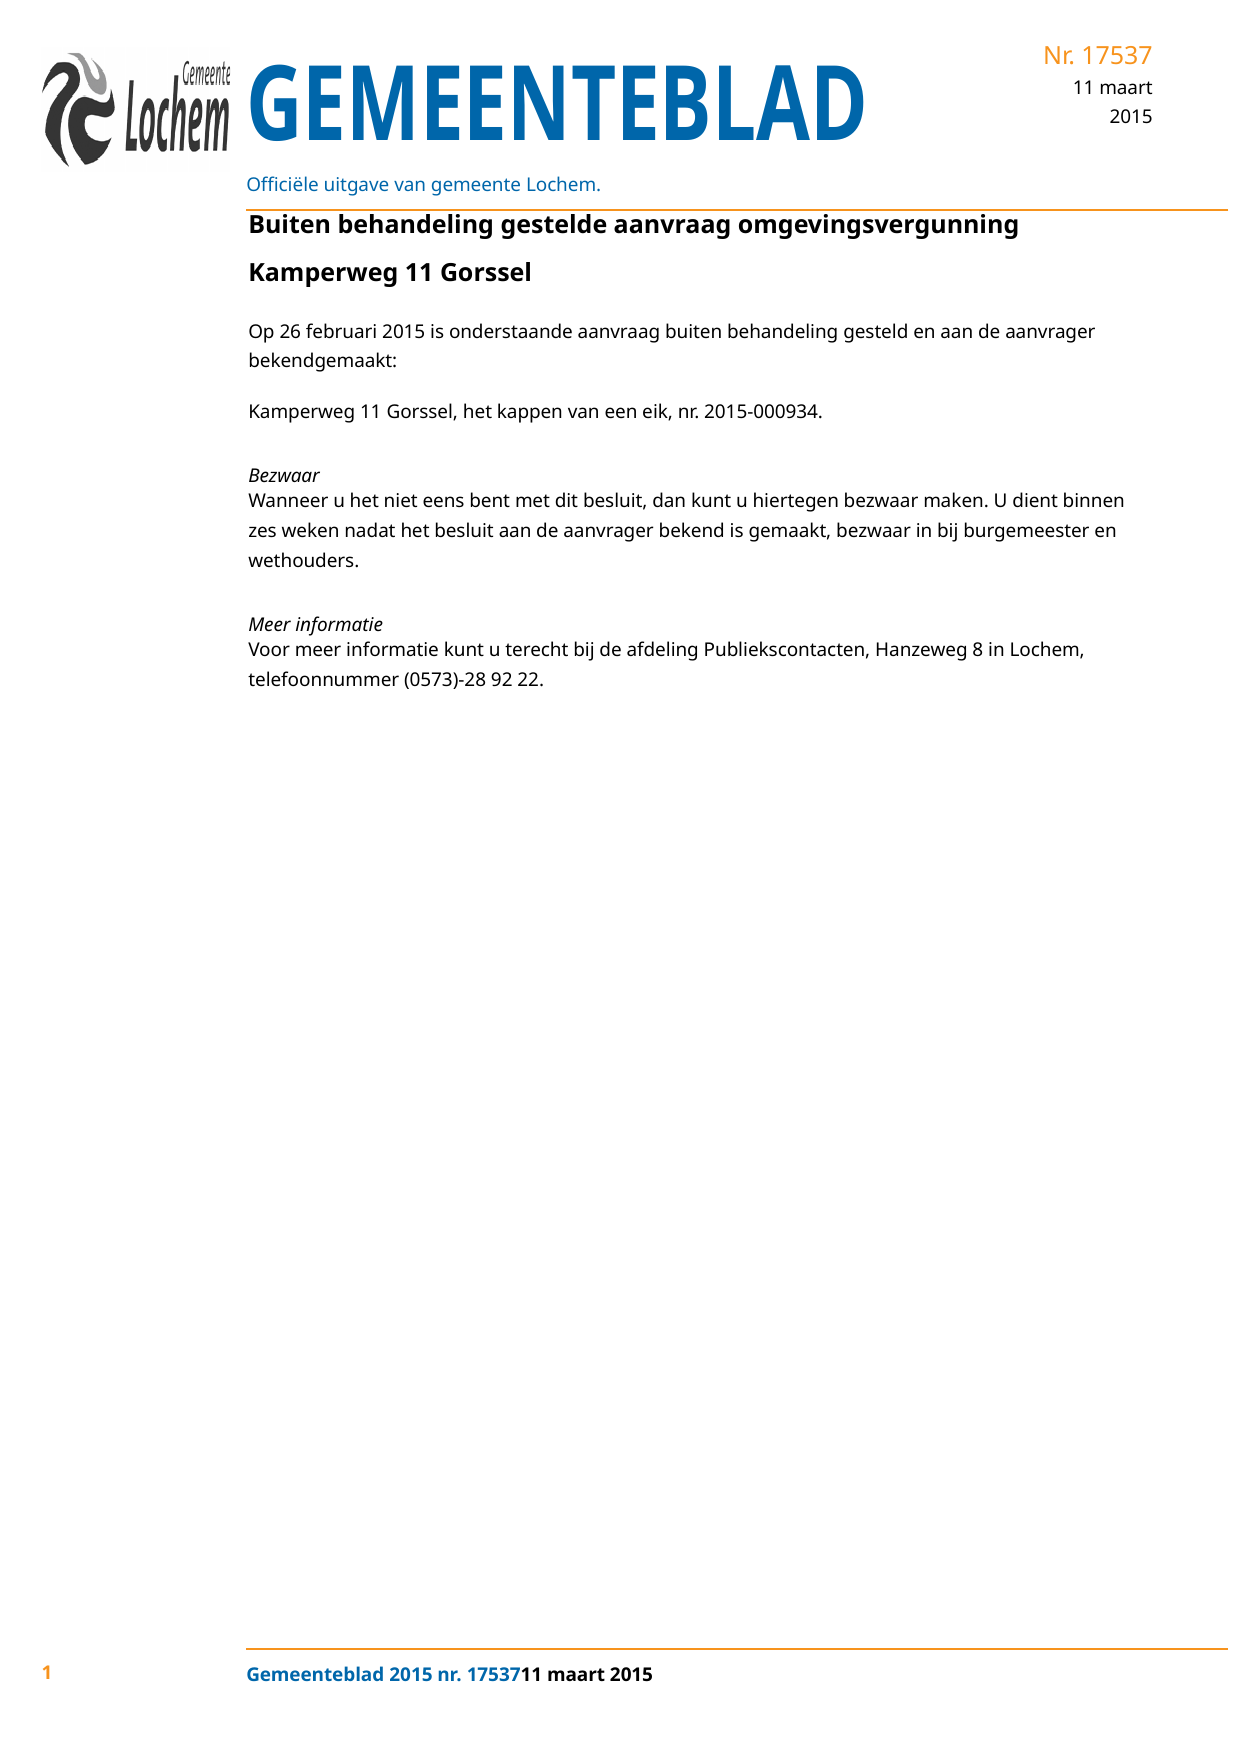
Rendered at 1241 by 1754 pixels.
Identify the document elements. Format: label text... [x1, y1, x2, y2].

text Kamperweg 11 Gorssel, het kappen van een eik, nr. 2015-000934. [248, 398, 1152, 424]
text Bezwaar [248, 462, 1152, 488]
text Voor meer informatie kunt u terecht bij de afdeling Publiekscontacten, Hanzeweg 8 in Lochem, telefoonnummer (0573)-28 92 22. [248, 636, 1152, 692]
text Op 26 februari 2015 is onderstaande aanvraag buiten behandeling gesteld en aan de aanvrager bekendgemaakt: [248, 318, 1152, 373]
text Meer informatie [248, 611, 1152, 636]
picture [41, 47, 231, 172]
text Buiten behandeling gestelde aanvraag omgevingsvergunning Kamperweg 11 Gorssel [248, 211, 1152, 288]
text Wanneer u het niet eens bent met dit besluit, dan kunt u hiertegen bezwaar maken. U dient binnen zes weken nadat het besluit aan de aanvrager bekend is gemaakt, bezwaar in bij burgemeester en wethouders. [248, 488, 1152, 572]
